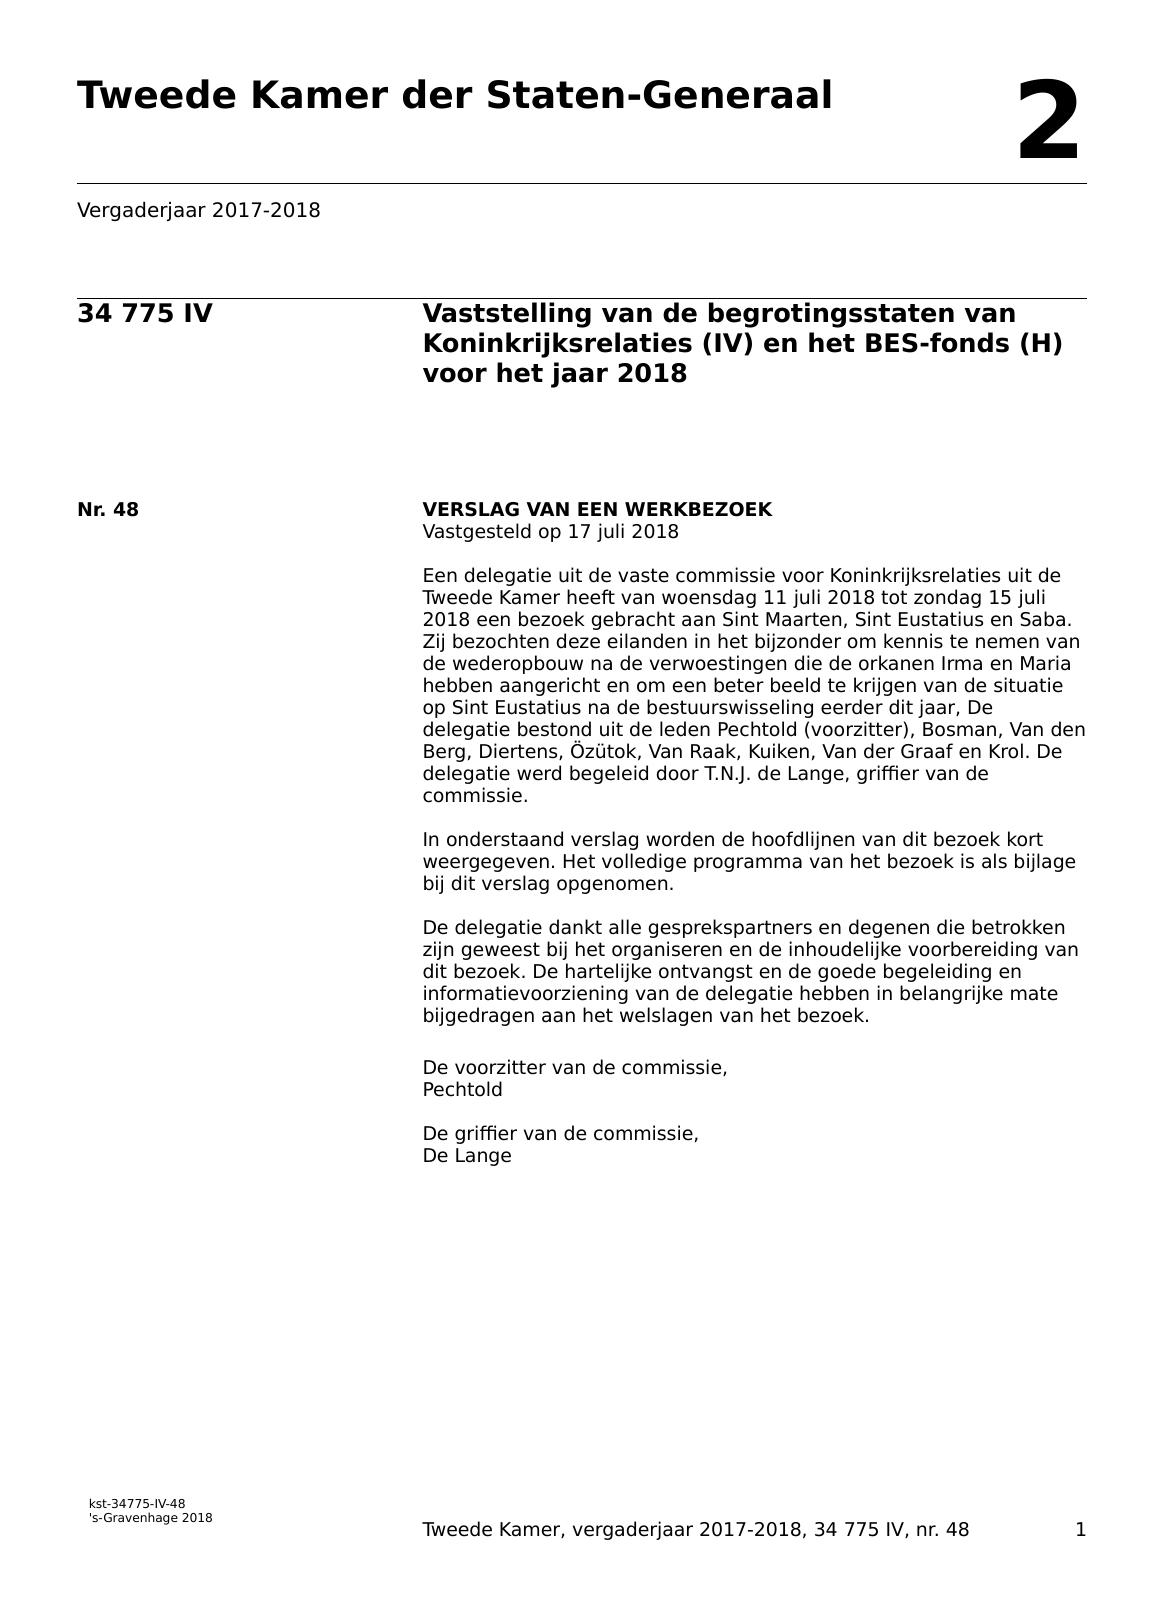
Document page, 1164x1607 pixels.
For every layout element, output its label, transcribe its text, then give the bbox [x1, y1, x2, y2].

text In onderstaand verslag worden de hoofdlijnen van dit bezoek kort weergegeven. Het volledige programma van het bezoek is als bijlage bij dit verslag opgenomen. [422, 829, 1087, 895]
text De delegatie dankt alle gesprekspartners en degenen die betrokken zijn geweest bij het organiseren en de inhoudelijke voorbereiding van dit bezoek. De hartelijke ontvangst en de goede begeleiding en informatievoorziening van de delegatie hebben in belangrijke mate bijgedragen aan het welslagen van het bezoek. [422, 917, 1087, 1027]
text Een delegatie uit de vaste commissie voor Koninkrijksrelaties uit de Tweede Kamer heeft van woensdag 11 juli 2018 tot zondag 15 juli 2018 een bezoek gebracht aan Sint Maarten, Sint Eustatius en Saba. Zij bezochten deze eilanden in het bijzonder om kennis te nemen van de wederopbouw na de verwoestingen die de orkanen Irma en Maria hebben aangericht en om een beter beeld te krijgen van de situatie op Sint Eustatius na de bestuurswisseling eerder dit jaar, De delegatie bestond uit de leden Pechtold (voorzitter), Bosman, Van den Berg, Diertens, Özütok, Van Raak, Kuiken, Van der Graaf en Krol. De delegatie werd begeleid door T.N.J. de Lange, griffier van de commissie. [422, 565, 1087, 807]
table_header 2 [886, 59, 1087, 183]
text De voorzitter van de commissie, Pechtold [422, 1057, 1087, 1101]
table_header Tweede Kamer der Staten-Generaal [77, 59, 886, 183]
text De griffier van de commissie, De Lange [422, 1123, 1087, 1167]
subtitle Nr. 48 VERSLAG VAN EEN WERKBEZOEK [77, 499, 1087, 521]
text Vastgesteld op 17 juli 2018 [422, 521, 1087, 543]
table_cell Vergaderjaar 2017-2018 [77, 184, 1087, 298]
text kst-34775-IV-48 [88, 1497, 323, 1511]
text 's-Gravenhage 2018 [88, 1511, 323, 1525]
subtitle 34 775 IV Vaststelling van de begrotingsstaten van Koninkrijksrelaties (IV) en het BES-fonds (H) voor het jaar 2018 [77, 299, 1087, 388]
